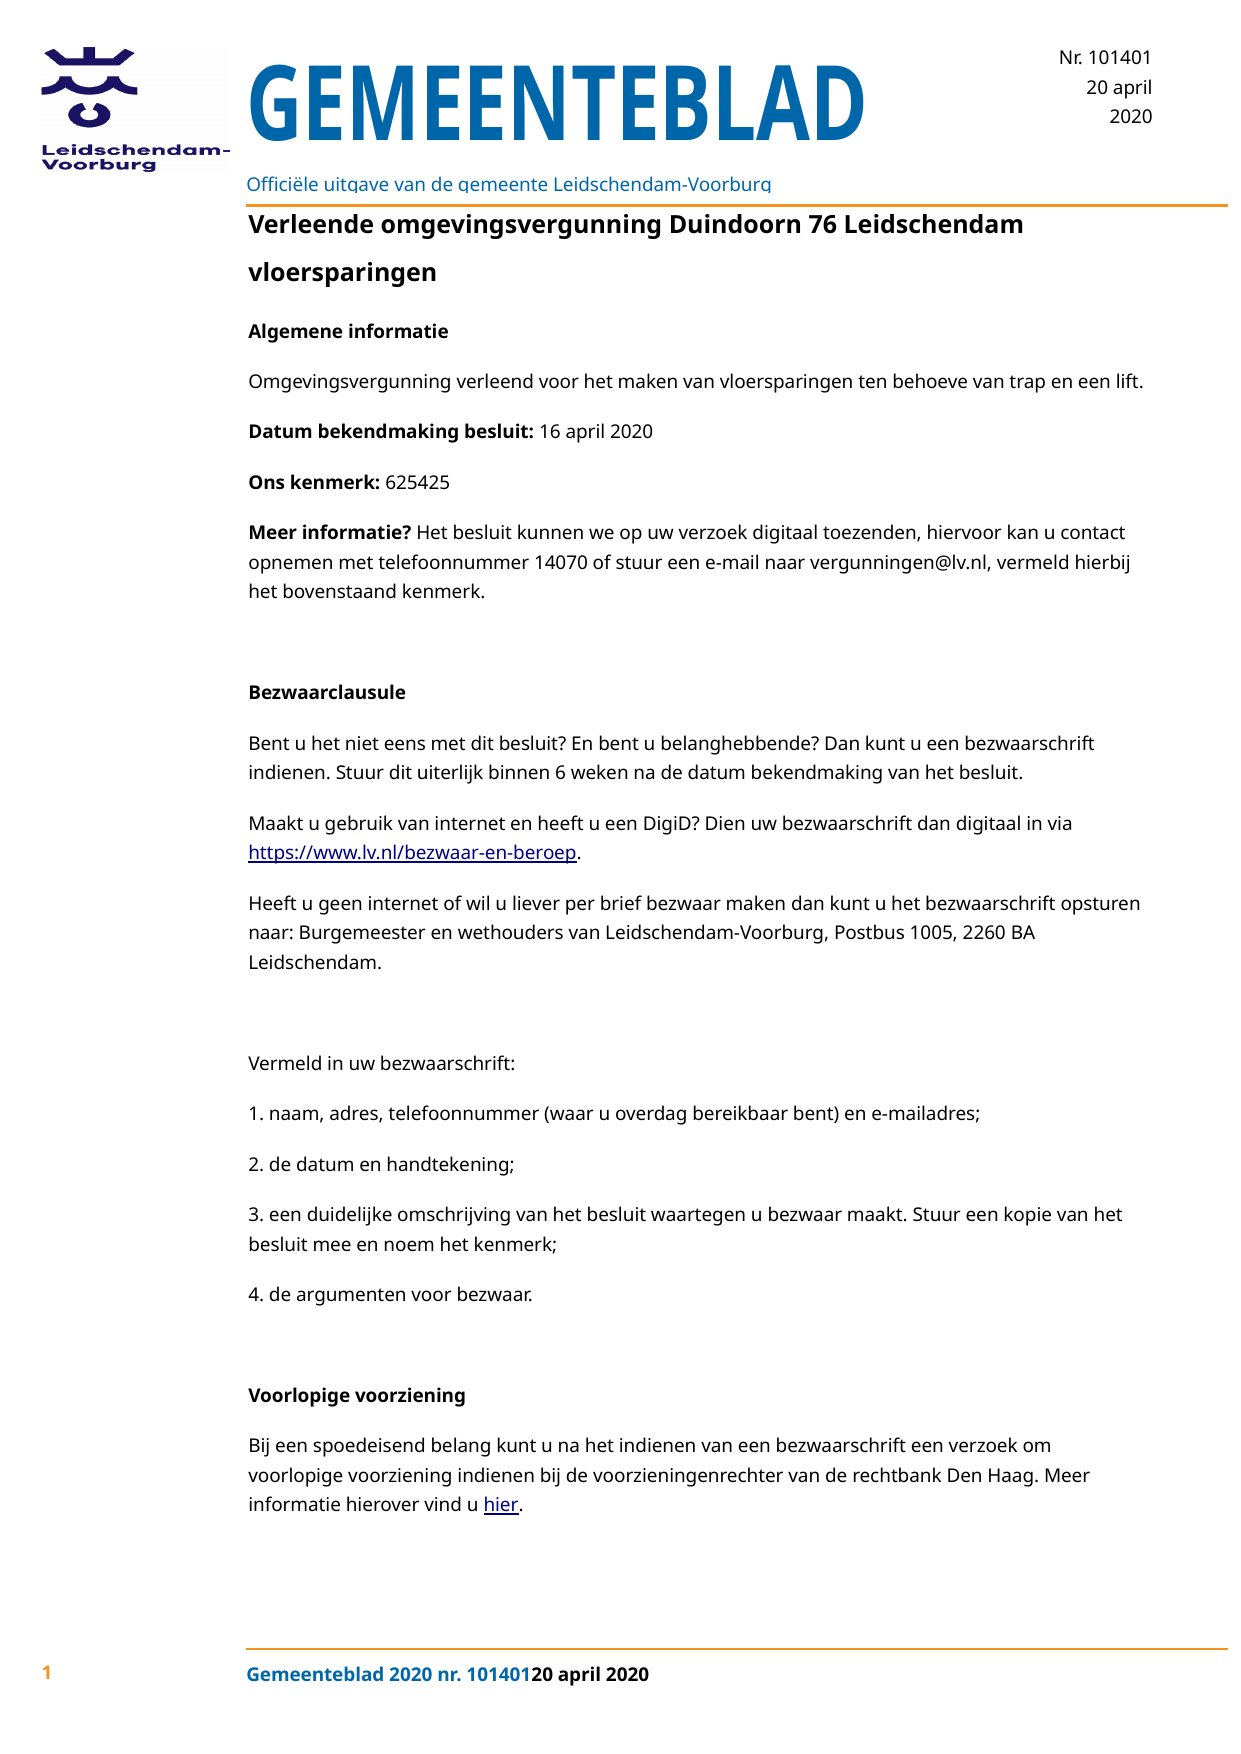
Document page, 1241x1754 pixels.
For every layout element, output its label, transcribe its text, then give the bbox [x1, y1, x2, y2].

text Omgevingsvergunning verleend voor het maken van vloersparingen ten behoeve van trap en een lift. [248, 368, 1152, 394]
text Bij een spoedeisend belang kunt u na het indienen van een bezwaarschrift een verzoek om voorlopige voorziening indienen bij de voorzieningenrechter van de rechtbank Den Haag. Meer informatie hierover vind u hier. [248, 1432, 1152, 1517]
picture [41, 47, 231, 172]
text Verleende omgevingsvergunning Duindoorn 76 Leidschendam vloersparingen [248, 207, 1152, 288]
text 3. een duidelijke omschrijving van het besluit waartegen u bezwaar maakt. Stuur een kopie van het besluit mee en noem het kenmerk; [248, 1201, 1152, 1257]
text Voorlopige voorziening [248, 1382, 1152, 1408]
text Ons kenmerk: 625425 [248, 469, 1152, 495]
text Bent u het niet eens met dit besluit? En bent u belanghebbende? Dan kunt u een bezwaarschrift indienen. Stuur dit uiterlijk binnen 6 weken na de datum bekendmaking van het besluit. [248, 730, 1152, 785]
text Heeft u geen internet of wil u liever per brief bezwaar maken dan kunt u het bezwaarschrift opsturen naar: Burgemeester en wethouders van Leidschendam-Voorburg, Postbus 1005, 2260 BA Leidschendam. [248, 890, 1152, 975]
text Datum bekendmaking besluit: 16 april 2020 [248, 419, 1152, 444]
text 2. de datum en handtekening; [248, 1151, 1152, 1177]
text Algemene informatie [248, 318, 1152, 344]
text Vermeld in uw bezwaarschrift: [248, 1050, 1152, 1076]
text Meer informatie? Het besluit kunnen we op uw verzoek digitaal toezenden, hiervoor kan u contact opnemen met telefoonnummer 14070 of stuur een e-mail naar vergunningen@lv.nl, vermeld hierbij het bovenstaand kenmerk. [248, 519, 1152, 604]
text 1. naam, adres, telefoonnummer (waar u overdag bereikbaar bent) en e-mailadres; [248, 1100, 1152, 1126]
text Maakt u gebruik van internet en heeft u een DigiD? Dien uw bezwaarschrift dan digitaal in via https://www.lv.nl/bezwaar-en-beroep. [248, 810, 1152, 865]
text Bezwaarclausule [248, 679, 1152, 705]
text 4. de argumenten voor bezwaar. [248, 1281, 1152, 1307]
